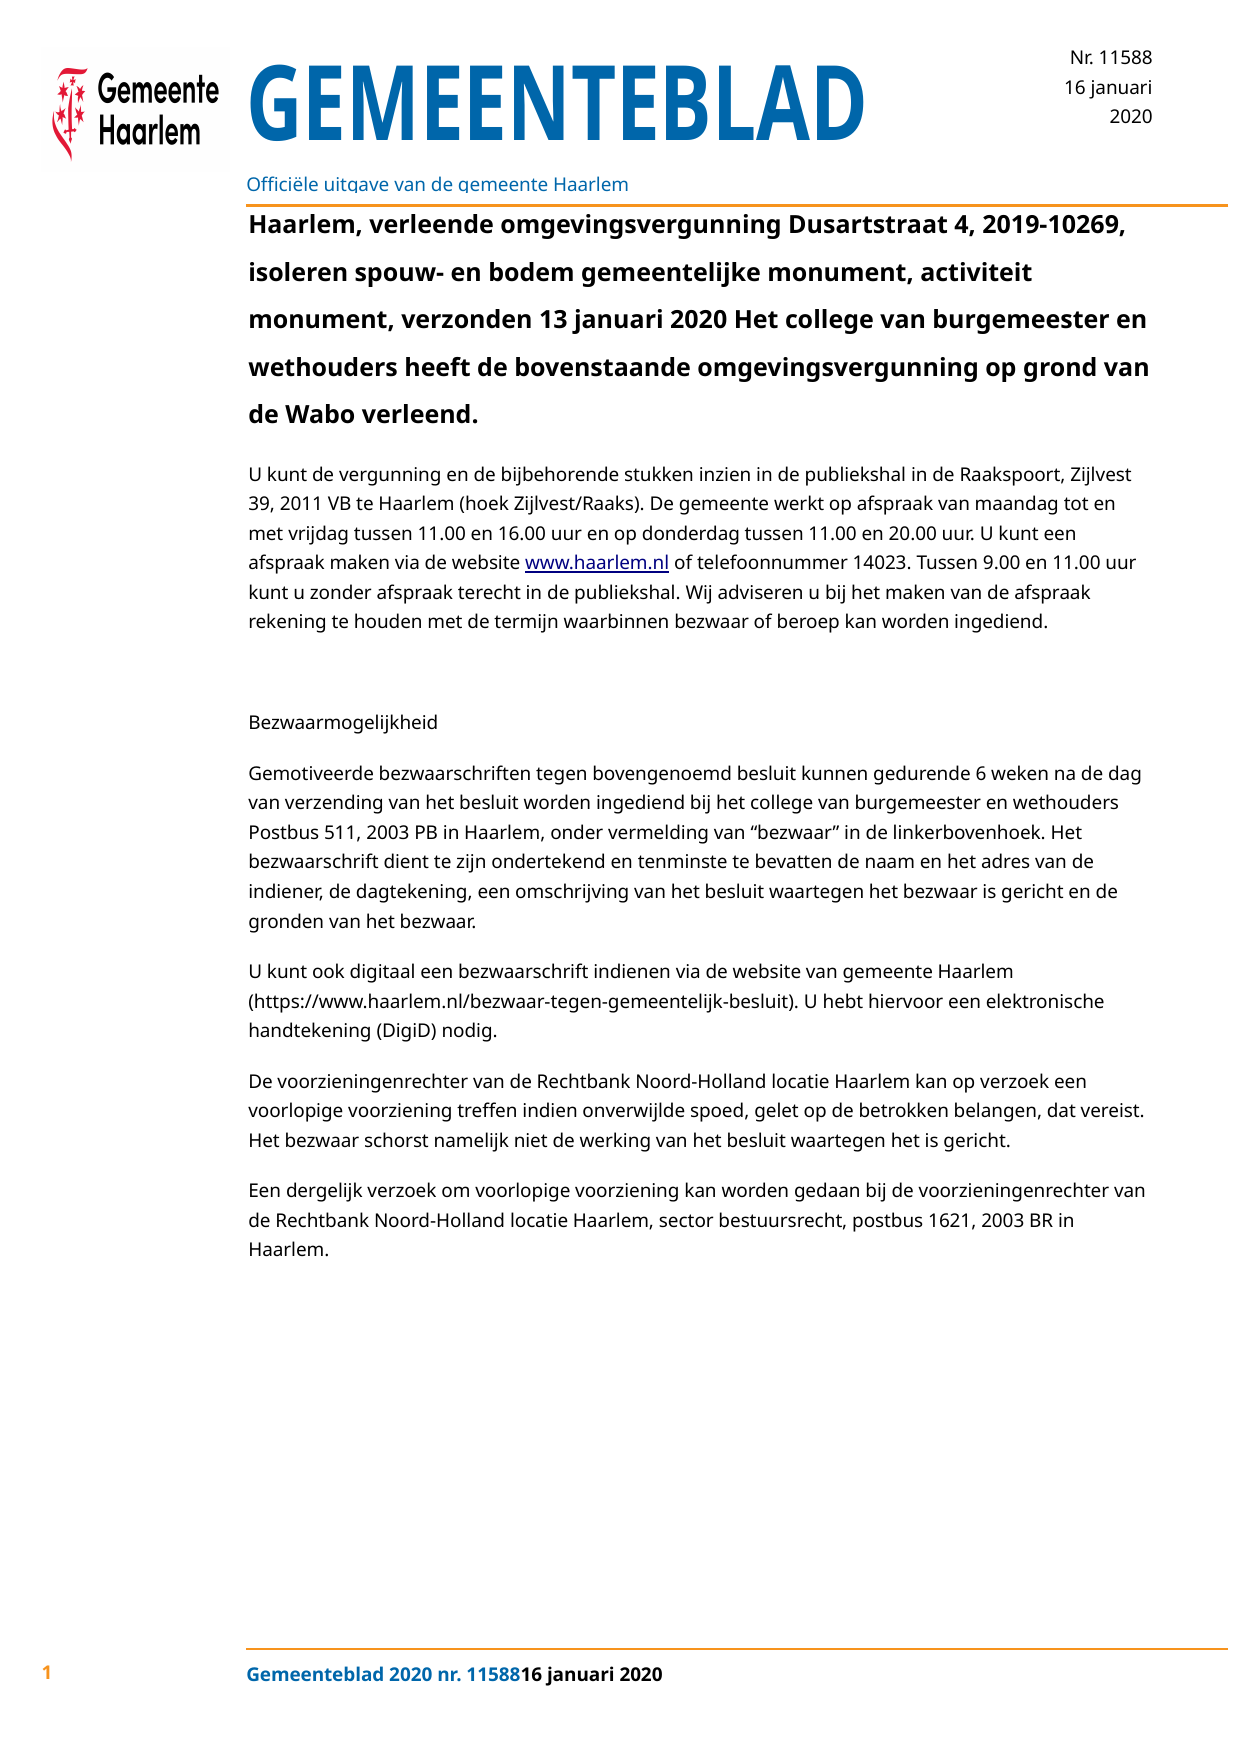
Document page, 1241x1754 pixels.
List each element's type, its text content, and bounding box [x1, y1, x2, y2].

text De voorzieningenrechter van de Rechtbank Noord-Holland locatie Haarlem kan op verzoek een voorlopige voorziening treffen indien onverwijlde spoed, gelet op de betrokken belangen, dat vereist. Het bezwaar schorst namelijk niet de werking van het besluit waartegen het is gericht. [248, 1068, 1152, 1153]
text Bezwaarmogelijkheid [248, 709, 1152, 735]
text U kunt ook digitaal een bezwaarschrift indienen via de website van gemeente Haarlem (https://www.haarlem.nl/bezwaar-tegen-gemeentelijk-besluit). U hebt hiervoor een elektronische handtekening (DigiD) nodig. [248, 958, 1152, 1043]
text Gemotiveerde bezwaarschriften tegen bovengenoemd besluit kunnen gedurende 6 weken na de dag van verzending van het besluit worden ingediend bij het college van burgemeester en wethouders Postbus 511, 2003 PB in Haarlem, onder vermelding van “bezwaar” in de linkerbovenhoek. Het bezwaarschrift dient te zijn ondertekend en tenminste te bevatten de naam en het adres van de indiener, de dagtekening, een omschrijving van het besluit waartegen het bezwaar is gericht en de gronden van het bezwaar. [248, 760, 1152, 933]
text Haarlem, verleende omgevingsvergunning Dusartstraat 4, 2019-10269, isoleren spouw- en bodem gemeentelijke monument, activiteit monument, verzonden 13 januari 2020 Het college van burgemeester en wethouders heeft de bovenstaande omgevingsvergunning op grond van de Wabo verleend. [248, 207, 1152, 431]
text Een dergelijk verzoek om voorlopige voorziening kan worden gedaan bij de voorzieningenrechter van de Rechtbank Noord-Holland locatie Haarlem, sector bestuursrecht, postbus 1621, 2003 BR in Haarlem. [248, 1177, 1152, 1262]
picture [41, 47, 231, 172]
text U kunt de vergunning en de bijbehorende stukken inzien in de publiekshal in de Raakspoort, Zijlvest 39, 2011 VB te Haarlem (hoek Zijlvest/Raaks). De gemeente werkt op afspraak van maandag tot en met vrijdag tussen 11.00 en 16.00 uur en op donderdag tussen 11.00 en 20.00 uur. U kunt een afspraak maken via de website www.haarlem.nl of telefoonnummer 14023. Tussen 9.00 en 11.00 uur kunt u zonder afspraak terecht in de publiekshal. Wij adviseren u bij het maken van de afspraak rekening te houden met de termijn waarbinnen bezwaar of beroep kan worden ingediend. [248, 461, 1152, 634]
